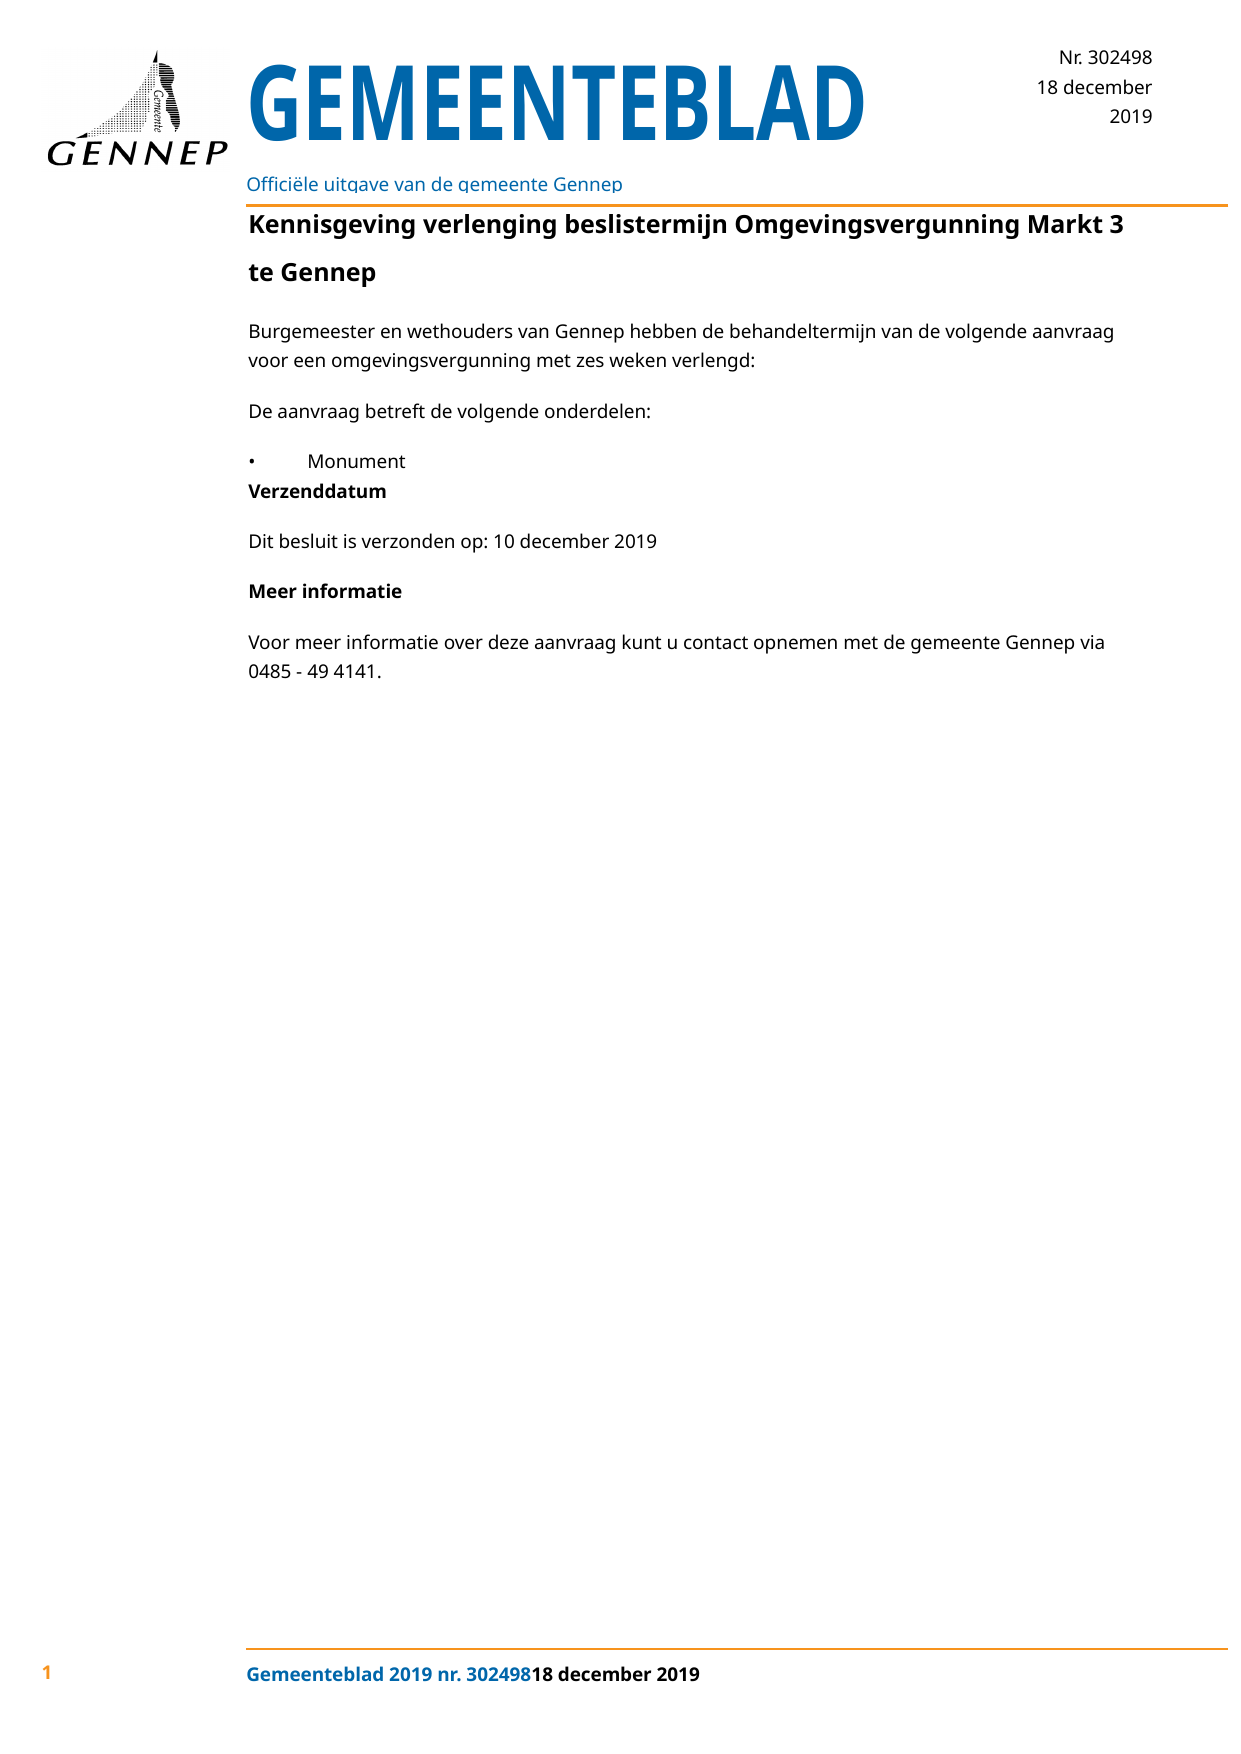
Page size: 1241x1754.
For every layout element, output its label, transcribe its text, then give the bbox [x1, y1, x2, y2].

list Monument [248, 448, 1152, 474]
text Verzenddatum [248, 478, 1152, 504]
text Kennisgeving verlenging beslistermijn Omgevingsvergunning Markt 3 te Gennep [248, 207, 1152, 288]
text Burgemeester en wethouders van Gennep hebben de behandeltermijn van de volgende aanvraag voor een omgevingsvergunning met zes weken verlengd: [248, 318, 1152, 373]
picture [41, 47, 231, 172]
text Voor meer informatie over deze aanvraag kunt u contact opnemen met de gemeente Gennep via 0485 - 49 4141. [248, 629, 1152, 684]
text Dit besluit is verzonden op: 10 december 2019 [248, 528, 1152, 554]
text De aanvraag betreft de volgende onderdelen: [248, 398, 1152, 424]
text Meer informatie [248, 579, 1152, 604]
